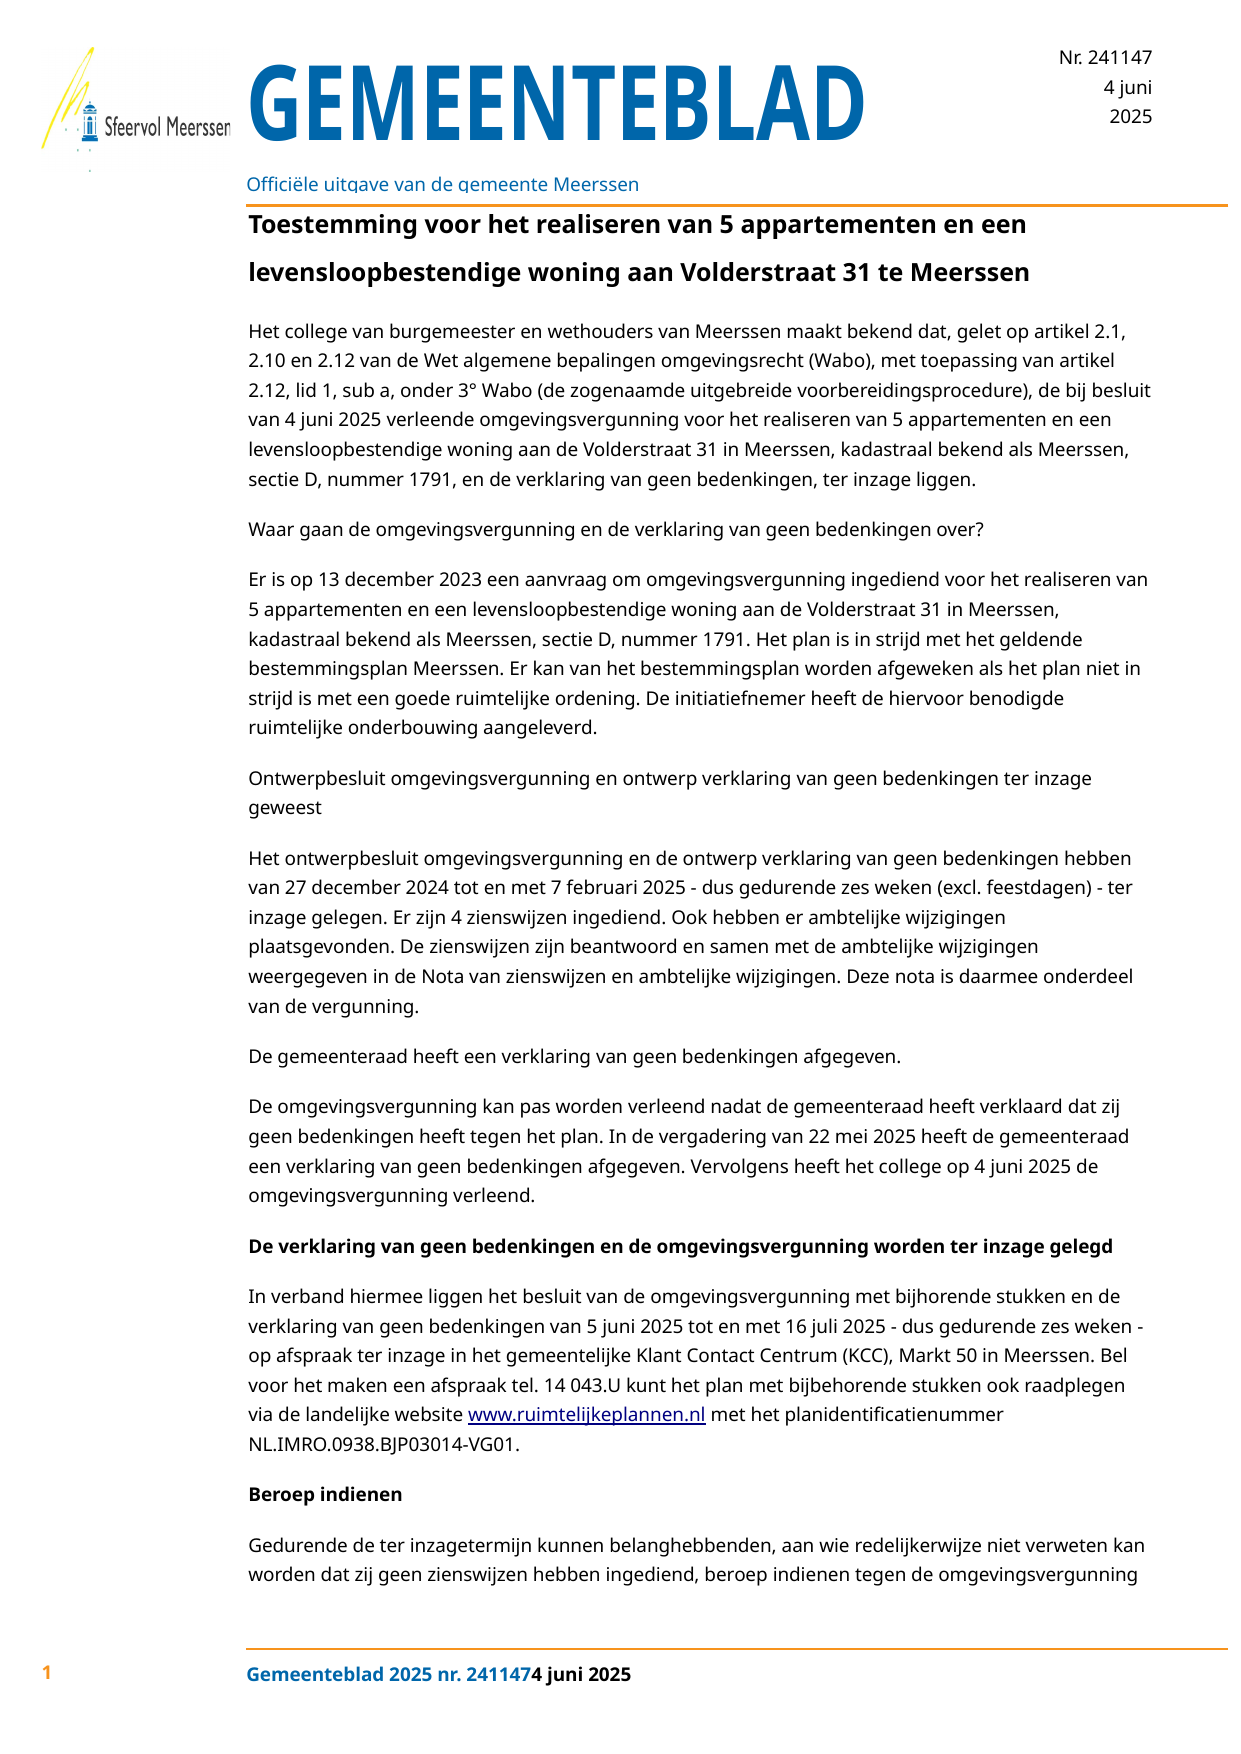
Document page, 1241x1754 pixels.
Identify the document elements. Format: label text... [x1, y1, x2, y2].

text Toestemming voor het realiseren van 5 appartementen en een levensloopbestendige woning aan Volderstraat 31 te Meerssen [248, 207, 1152, 288]
text Gedurende de ter inzagetermijn kunnen belanghebbenden, aan wie redelijkerwijze niet verweten kan worden dat zij geen zienswijzen hebben ingediend, beroep indienen tegen de omgevingsvergunning [248, 1532, 1152, 1587]
text Beroep indienen [248, 1482, 1152, 1507]
text Ontwerpbesluit omgevingsvergunning en ontwerp verklaring van geen bedenkingen ter inzage geweest [248, 765, 1152, 820]
text Er is op 13 december 2023 een aanvraag om omgevingsvergunning ingediend voor het realiseren van 5 appartementen en een levensloopbestendige woning aan de Volderstraat 31 in Meerssen, kadastraal bekend als Meerssen, sectie D, nummer 1791. Het plan is in strijd met het geldende bestemmingsplan Meerssen. Er kan van het bestemmingsplan worden afgeweken als het plan niet in strijd is met een goede ruimtelijke ordening. De initiatiefnemer heeft de hiervoor benodigde ruimtelijke onderbouwing aangeleverd. [248, 567, 1152, 740]
text Het college van burgemeester en wethouders van Meerssen maakt bekend dat, gelet op artikel 2.1, 2.10 en 2.12 van de Wet algemene bepalingen omgevingsrecht (Wabo), met toepassing van artikel 2.12, lid 1, sub a, onder 3° Wabo (de zogenaamde uitgebreide voorbereidingsprocedure), de bij besluit van 4 juni 2025 verleende omgevingsvergunning voor het realiseren van 5 appartementen en een levensloopbestendige woning aan de Volderstraat 31 in Meerssen, kadastraal bekend als Meerssen, sectie D, nummer 1791, en de verklaring van geen bedenkingen, ter inzage liggen. [248, 318, 1152, 492]
text In verband hiermee liggen het besluit van de omgevingsvergunning met bijhorende stukken en de verklaring van geen bedenkingen van 5 juni 2025 tot en met 16 juli 2025 - dus gedurende zes weken - op afspraak ter inzage in het gemeentelijke Klant Contact Centrum (KCC), Markt 50 in Meerssen. Bel voor het maken een afspraak tel. 14 043.U kunt het plan met bijbehorende stukken ook raadplegen via de landelijke website www.ruimtelijkeplannen.nl met het planidentificatienummer NL.IMRO.0938.BJP03014-VG01. [248, 1283, 1152, 1457]
text De verklaring van geen bedenkingen en de omgevingsvergunning worden ter inzage gelegd [248, 1233, 1152, 1259]
text Waar gaan de omgevingsvergunning en de verklaring van geen bedenkingen over? [248, 516, 1152, 542]
text De omgevingsvergunning kan pas worden verleend nadat de gemeenteraad heeft verklaard dat zij geen bedenkingen heeft tegen het plan. In de vergadering van 22 mei 2025 heeft de gemeenteraad een verklaring van geen bedenkingen afgegeven. Vervolgens heeft het college op 4 juni 2025 de omgevingsvergunning verleend. [248, 1094, 1152, 1208]
text De gemeenteraad heeft een verklaring van geen bedenkingen afgegeven. [248, 1043, 1152, 1069]
text Het ontwerpbesluit omgevingsvergunning en de ontwerp verklaring van geen bedenkingen hebben van 27 december 2024 tot en met 7 februari 2025 - dus gedurende zes weken (excl. feestdagen) - ter inzage gelegen. Er zijn 4 zienswijzen ingediend. Ook hebben er ambtelijke wijzigingen plaatsgevonden. De zienswijzen zijn beantwoord en samen met de ambtelijke wijzigingen weergegeven in de Nota van zienswijzen en ambtelijke wijzigingen. Deze nota is daarmee onderdeel van de vergunning. [248, 845, 1152, 1019]
picture [41, 47, 231, 172]
